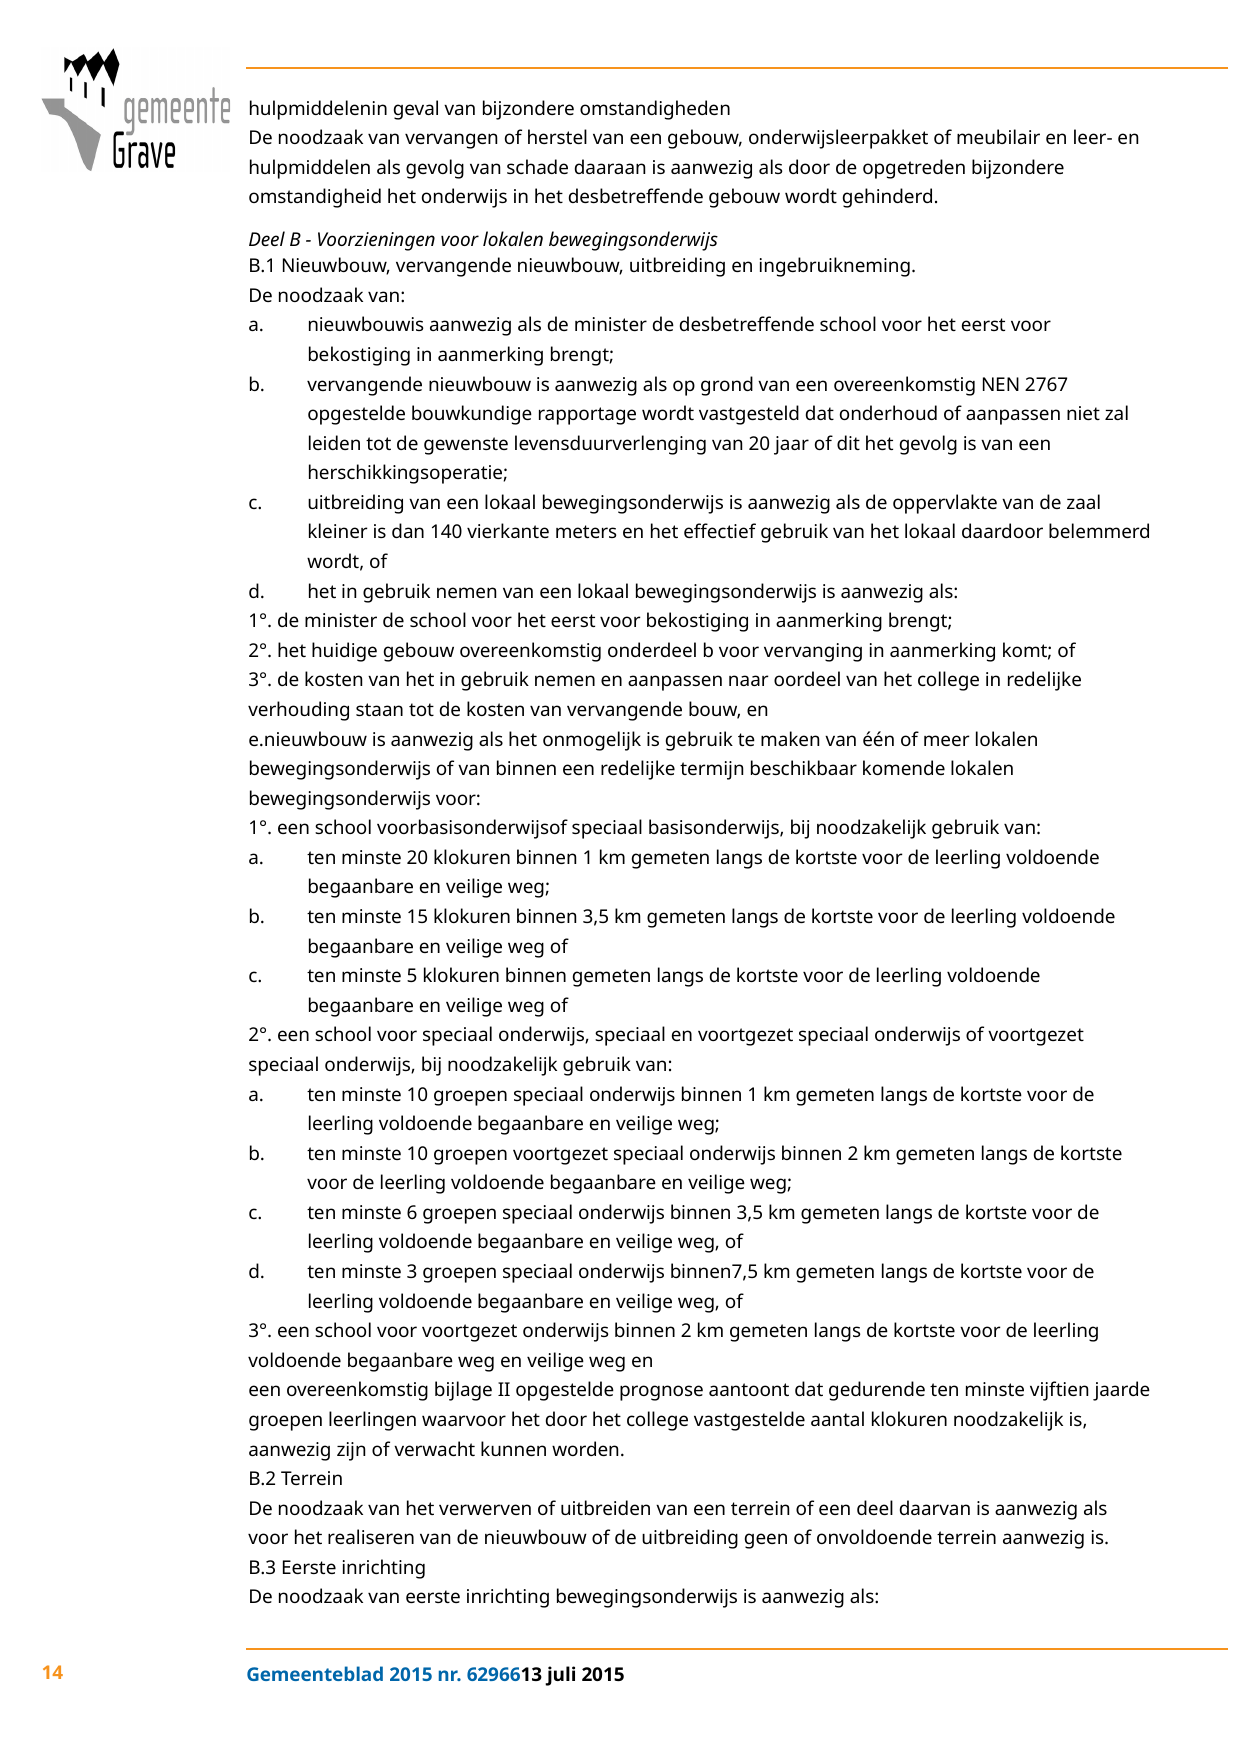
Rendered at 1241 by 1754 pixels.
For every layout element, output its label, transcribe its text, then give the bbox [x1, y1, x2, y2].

list ten minste 6 groepen speciaal onderwijs binnen 3,5 km gemeten langs de kortste voor de leerling voldoende begaanbare en veilige weg, of [248, 1199, 1152, 1254]
list ten minste 20 klokuren binnen 1 km gemeten langs de kortste voor de leerling voldoende begaanbare en veilige weg; [248, 844, 1152, 899]
list ten minste 10 groepen speciaal onderwijs binnen 1 km gemeten langs de kortste voor de leerling voldoende begaanbare en veilige weg; [248, 1081, 1152, 1136]
text 3°. de kosten van het in gebruik nemen en aanpassen naar oordeel van het college in redelijke verhouding staan tot de kosten van vervangende bouw, en [248, 667, 1152, 722]
text B.1 Nieuwbouw, vervangende nieuwbouw, uitbreiding en ingebruikneming. [248, 252, 1152, 278]
text De noodzaak van: [248, 282, 1152, 308]
text e.nieuwbouw is aanwezig als het onmogelijk is gebruik te maken van één of meer lokalen bewegingsonderwijs of van binnen een redelijke termijn beschikbaar komende lokalen bewegingsonderwijs voor: [248, 726, 1152, 811]
list nieuwbouwis aanwezig als de minister de desbetreffende school voor het eerst voor bekostiging in aanmerking brengt; [248, 312, 1152, 367]
list vervangende nieuwbouw is aanwezig als op grond van een overeenkomstig NEN 2767 opgestelde bouwkundige rapportage wordt vastgesteld dat onderhoud of aanpassen niet zal leiden tot de gewenste levensduurverlenging van 20 jaar of dit het gevolg is van een herschikkingsoperatie; [248, 371, 1152, 485]
picture [41, 47, 231, 172]
text hulpmiddelenin geval van bijzondere omstandigheden [248, 95, 1152, 121]
list ten minste 5 klokuren binnen gemeten langs de kortste voor de leerling voldoende begaanbare en veilige weg of [248, 962, 1152, 1018]
text De noodzaak van eerste inrichting bewegingsonderwijs is aanwezig als: [248, 1584, 1152, 1609]
text B.3 Eerste inrichting [248, 1554, 1152, 1580]
text De noodzaak van het verwerven of uitbreiden van een terrein of een deel daarvan is aanwezig als voor het realiseren van de nieuwbouw of de uitbreiding geen of onvoldoende terrein aanwezig is. [248, 1495, 1152, 1550]
text Deel B - Voorzieningen voor lokalen bewegingsonderwijs [248, 227, 1152, 252]
list uitbreiding van een lokaal bewegingsonderwijs is aanwezig als de oppervlakte van de zaal kleiner is dan 140 vierkante meters en het effectief gebruik van het lokaal daardoor belemmerd wordt, of [248, 489, 1152, 574]
text De noodzaak van vervangen of herstel van een gebouw, onderwijsleerpakket of meubilair en leer- en hulpmiddelen als gevolg van schade daaraan is aanwezig als door de opgetreden bijzondere omstandigheid het onderwijs in het desbetreffende gebouw wordt gehinderd. [248, 124, 1152, 209]
text 3°. een school voor voortgezet onderwijs binnen 2 km gemeten langs de kortste voor de leerling voldoende begaanbare weg en veilige weg en [248, 1317, 1152, 1373]
text B.2 Terrein [248, 1465, 1152, 1491]
list ten minste 3 groepen speciaal onderwijs binnen7,5 km gemeten langs de kortste voor de leerling voldoende begaanbare en veilige weg, of [248, 1258, 1152, 1313]
list ten minste 15 klokuren binnen 3,5 km gemeten langs de kortste voor de leerling voldoende begaanbare en veilige weg of [248, 903, 1152, 958]
list het in gebruik nemen van een lokaal bewegingsonderwijs is aanwezig als: [248, 578, 1152, 603]
text 1°. een school voorbasisonderwijsof speciaal basisonderwijs, bij noodzakelijk gebruik van: [248, 814, 1152, 840]
list ten minste 10 groepen voortgezet speciaal onderwijs binnen 2 km gemeten langs de kortste voor de leerling voldoende begaanbare en veilige weg; [248, 1140, 1152, 1195]
text 1°. de minister de school voor het eerst voor bekostiging in aanmerking brengt; [248, 607, 1152, 633]
text een overeenkomstig bijlage II opgestelde prognose aantoont dat gedurende ten minste vijftien jaarde groepen leerlingen waarvoor het door het college vastgestelde aantal klokuren noodzakelijk is, aanwezig zijn of verwacht kunnen worden. [248, 1377, 1152, 1461]
text 2°. het huidige gebouw overeenkomstig onderdeel b voor vervanging in aanmerking komt; of [248, 637, 1152, 663]
text 2°. een school voor speciaal onderwijs, speciaal en voortgezet speciaal onderwijs of voortgezet speciaal onderwijs, bij noodzakelijk gebruik van: [248, 1022, 1152, 1077]
